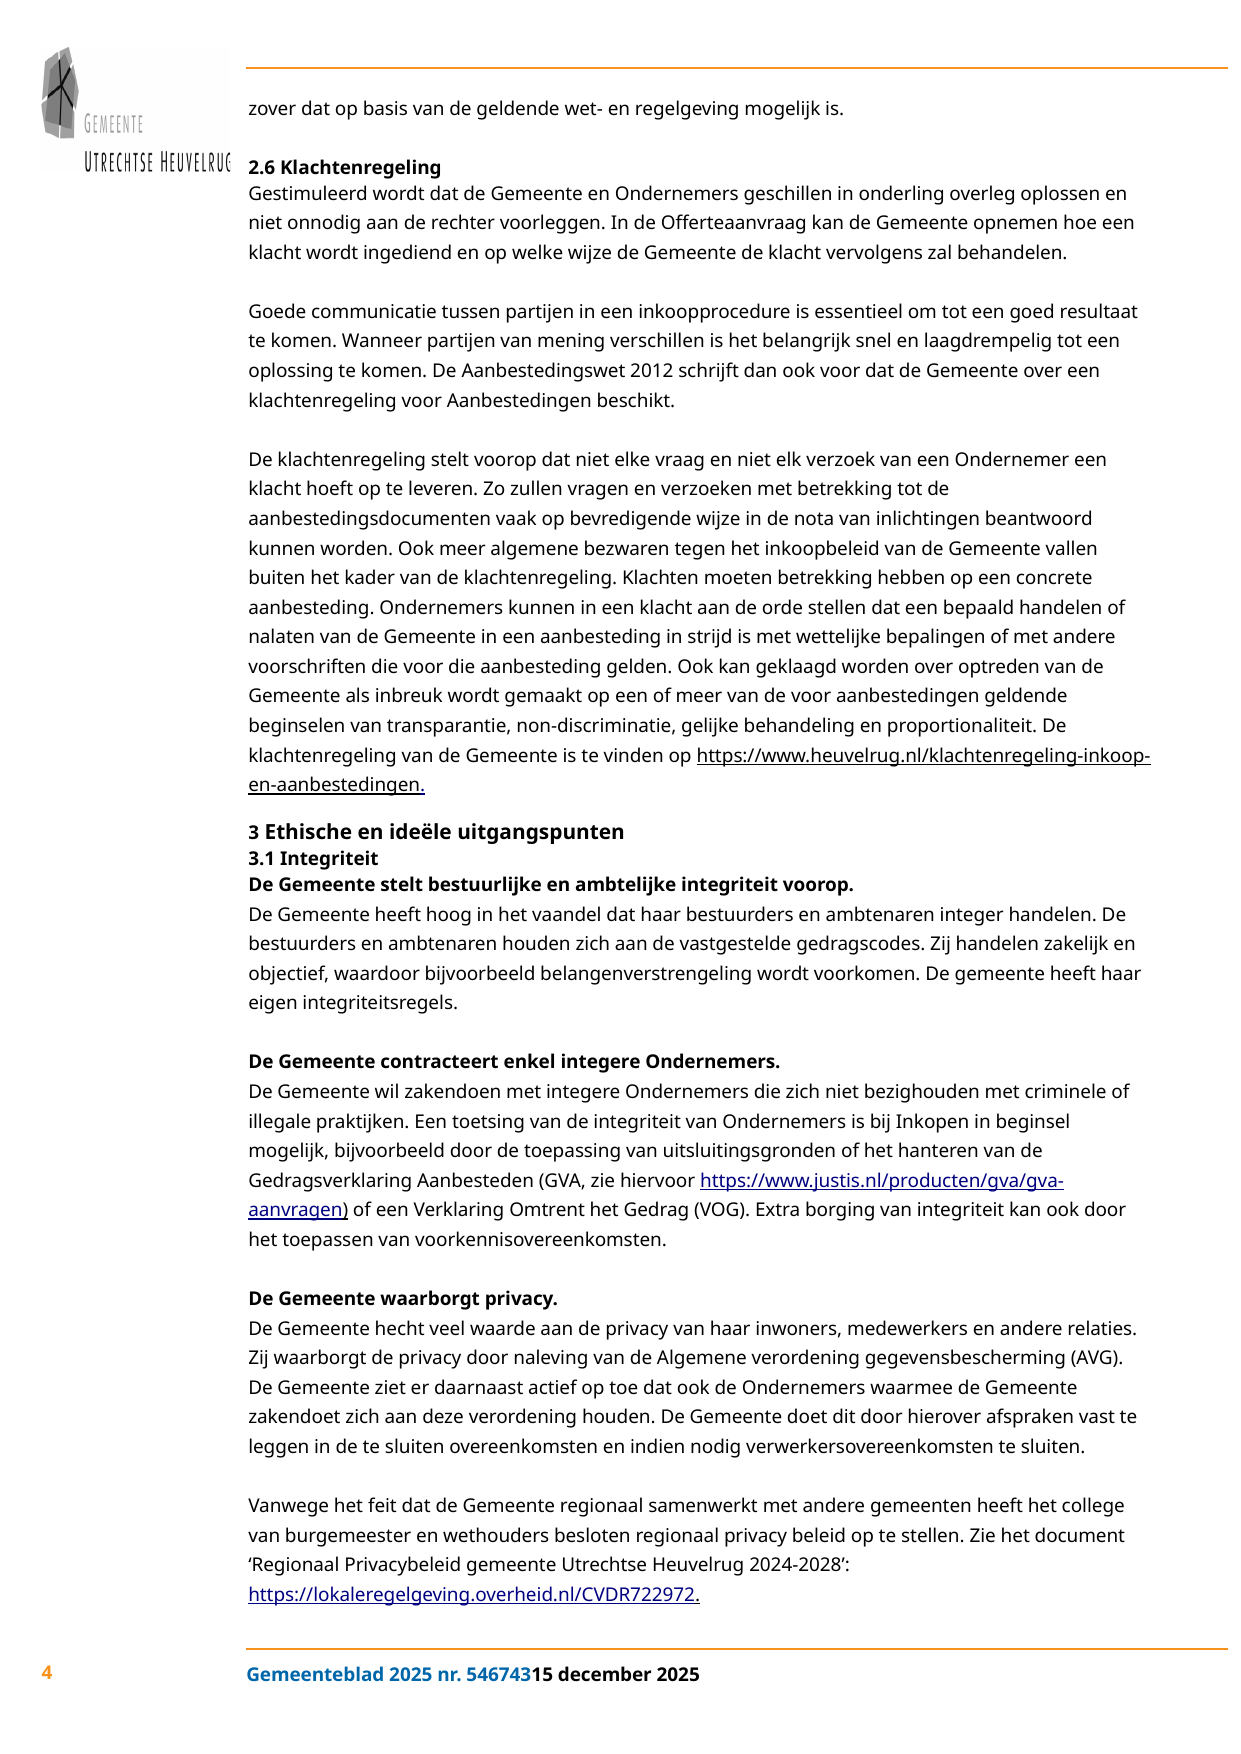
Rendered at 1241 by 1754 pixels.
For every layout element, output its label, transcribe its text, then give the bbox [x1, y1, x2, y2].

text Goede communicatie tussen partijen in een inkoopprocedure is essentieel om tot een goed resultaat te komen. Wanneer partijen van mening verschillen is het belangrijk snel en laagdrempelig tot een oplossing te komen. De Aanbestedingswet 2012 schrijft dan ook voor dat de Gemeente over een klachtenregeling voor Aanbestedingen beschikt. [248, 298, 1152, 412]
text 3 Ethische en ideële uitgangspunten [248, 817, 1152, 845]
text zover dat op basis van de geldende wet- en regelgeving mogelijk is. [248, 95, 1152, 121]
text De Gemeente wil zakendoen met integere Ondernemers die zich niet bezighouden met criminele of illegale praktijken. Een toetsing van de integriteit van Ondernemers is bij Inkopen in beginsel mogelijk, bijvoorbeeld door de toepassing van uitsluitingsgronden of het hanteren van de Gedragsverklaring Aanbesteden (GVA, zie hiervoor https://www.justis.nl/producten/gva/gva-aanvragen) of een Verklaring Omtrent het Gedrag (VOG). Extra borging van integriteit kan ook door het toepassen van voorkennisovereenkomsten. [248, 1078, 1152, 1252]
picture [41, 47, 231, 172]
text Vanwege het feit dat de Gemeente regionaal samenwerkt met andere gemeenten heeft het college van burgemeester en wethouders besloten regionaal privacy beleid op te stellen. Zie het document ‘Regionaal Privacybeleid gemeente Utrechtse Heuvelrug 2024-2028’: https://lokaleregelgeving.overheid.nl/CVDR722972. [248, 1492, 1152, 1607]
text De Gemeente hecht veel waarde aan de privacy van haar inwoners, medewerkers en andere relaties. Zij waarborgt de privacy door naleving van de Algemene verordening gegevensbescherming (AVG). De Gemeente ziet er daarnaast actief op toe dat ook de Ondernemers waarmee de Gemeente zakendoet zich aan deze verordening houden. De Gemeente doet dit door hierover afspraken vast te leggen in de te sluiten overeenkomsten en indien nodig verwerkersovereenkomsten te sluiten. [248, 1315, 1152, 1459]
text De Gemeente stelt bestuurlijke en ambtelijke integriteit voorop. [248, 871, 1152, 897]
text 2.6 Klachtenregeling [248, 154, 1152, 180]
text De Gemeente waarborgt privacy. [248, 1285, 1152, 1311]
text Gestimuleerd wordt dat de Gemeente en Ondernemers geschillen in onderling overleg oplossen en niet onnodig aan de rechter voorleggen. In de Offerteaanvraag kan de Gemeente opnemen hoe een klacht wordt ingediend en op welke wijze de Gemeente de klacht vervolgens zal behandelen. [248, 180, 1152, 264]
text De klachtenregeling stelt voorop dat niet elke vraag en niet elk verzoek van een Ondernemer een klacht hoeft op te leveren. Zo zullen vragen en verzoeken met betrekking tot de aanbestedingsdocumenten vaak op bevredigende wijze in de nota van inlichtingen beantwoord kunnen worden. Ook meer algemene bezwaren tegen het inkoopbeleid van de Gemeente vallen buiten het kader van de klachtenregeling. Klachten moeten betrekking hebben op een concrete aanbesteding. Ondernemers kunnen in een klacht aan de orde stellen dat een bepaald handelen of nalaten van de Gemeente in een aanbesteding in strijd is met wettelijke bepalingen of met andere voorschriften die voor die aanbesteding gelden. Ook kan geklaagd worden over optreden van de Gemeente als inbreuk wordt gemaakt op een of meer van de voor aanbestedingen geldende beginselen van transparantie, non-discriminatie, gelijke behandeling en proportionaliteit. De klachtenregeling van de Gemeente is te vinden op https://www.heuvelrug.nl/klachtenregeling-inkoop-en-aanbestedingen. [248, 446, 1152, 797]
text De Gemeente heeft hoog in het vaandel dat haar bestuurders en ambtenaren integer handelen. De bestuurders en ambtenaren houden zich aan de vastgestelde gedragscodes. Zij handelen zakelijk en objectief, waardoor bijvoorbeeld belangenverstrengeling wordt voorkomen. De gemeente heeft haar eigen integriteitsregels. [248, 901, 1152, 1015]
text De Gemeente contracteert enkel integere Ondernemers. [248, 1049, 1152, 1074]
text 3.1 Integriteit [248, 845, 1152, 871]
